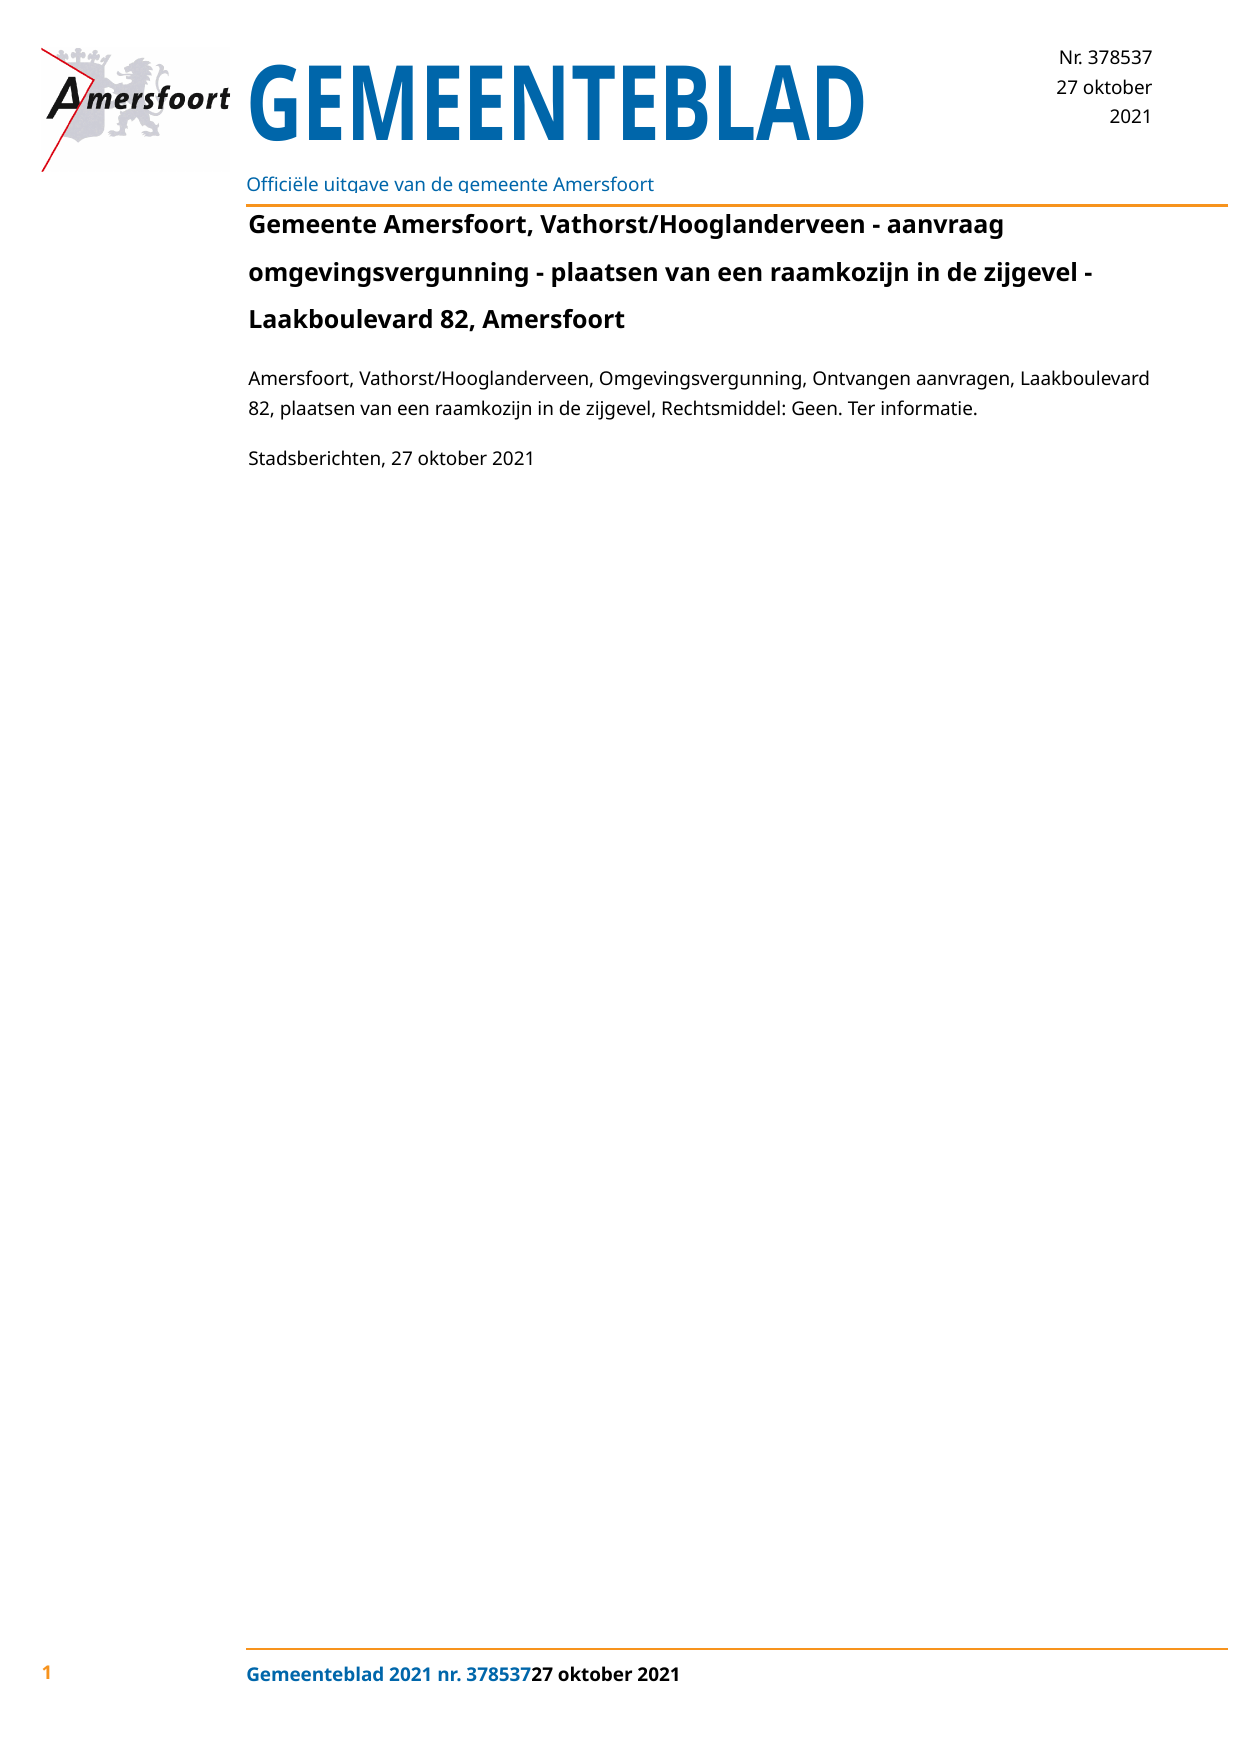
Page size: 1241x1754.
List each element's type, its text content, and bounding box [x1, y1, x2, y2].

picture [41, 47, 231, 172]
text Stadsberichten, 27 oktober 2021 [248, 446, 1152, 471]
text Gemeente Amersfoort, Vathorst/Hooglanderveen - aanvraag omgevingsvergunning - plaatsen van een raamkozijn in de zijgevel - Laakboulevard 82, Amersfoort [248, 207, 1152, 336]
text Amersfoort, Vathorst/Hooglanderveen, Omgevingsvergunning, Ontvangen aanvragen, Laakboulevard 82, plaatsen van een raamkozijn in de zijgevel, Rechtsmiddel: Geen. Ter informatie. [248, 366, 1152, 421]
